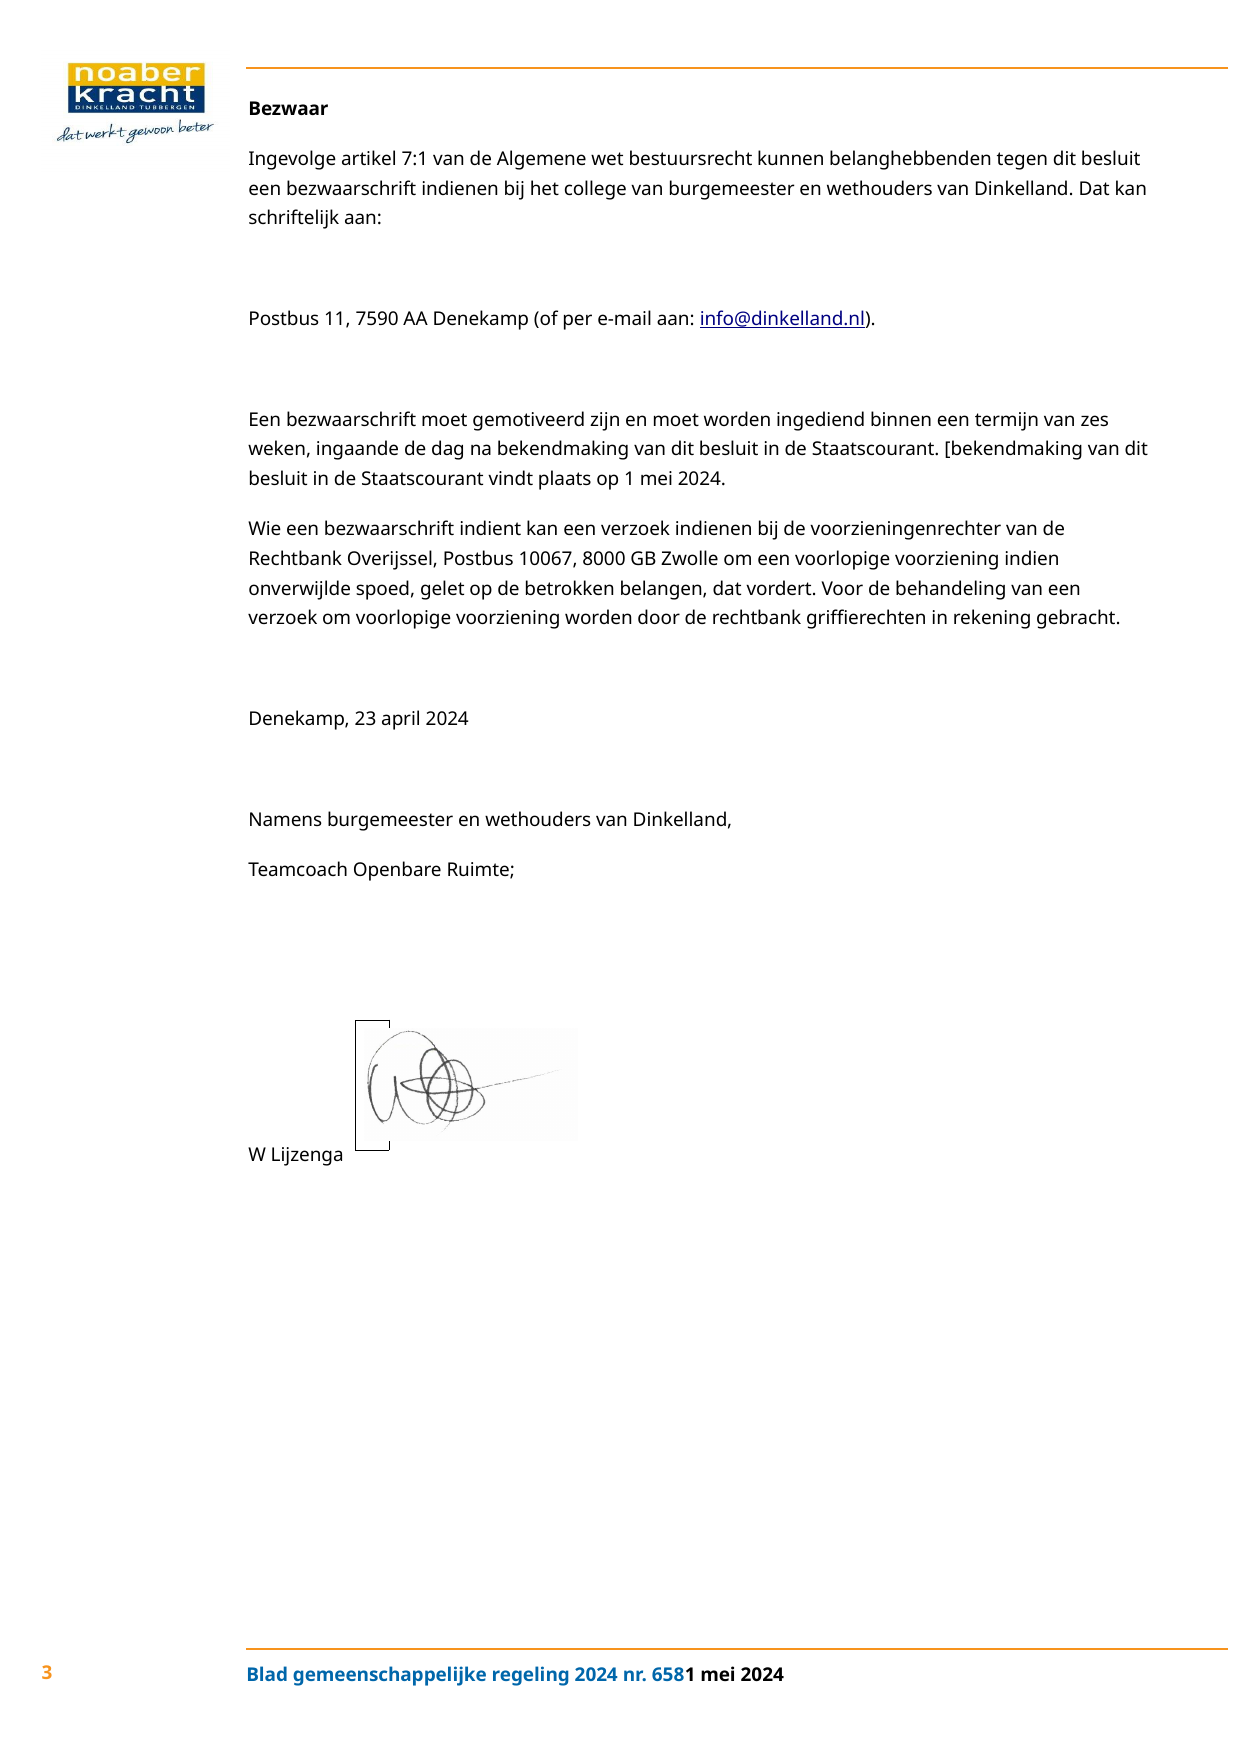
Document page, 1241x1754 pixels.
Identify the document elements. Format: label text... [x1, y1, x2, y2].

picture [41, 47, 231, 172]
text Namens burgemeester en wethouders van Dinkelland, [248, 806, 1152, 832]
text W Lijzenga [248, 1008, 1152, 1167]
text Teamcoach Openbare Ruimte; [248, 856, 1152, 882]
text Een bezwaarschrift moet gemotiveerd zijn en moet worden ingediend binnen een termijn van zes weken, ingaande de dag na bekendmaking van dit besluit in de Staatscourant. [bekendmaking van dit besluit in de Staatscourant vindt plaats op 1 mei 2024. [248, 406, 1152, 491]
text Postbus 11, 7590 AA Denekamp (of per e-mail aan: info@dinkelland.nl). [248, 305, 1152, 331]
picture [364, 1028, 578, 1141]
text Denekamp, 23 april 2024 [248, 705, 1152, 731]
text Wie een bezwaarschrift indient kan een verzoek indienen bij de voorzieningenrechter van de Rechtbank Overijssel, Postbus 10067, 8000 GB Zwolle om een voorlopige voorziening indien onverwijlde spoed, gelet op de betrokken belangen, dat vordert. Voor de behandeling van een verzoek om voorlopige voorziening worden door de rechtbank griffierechten in rekening gebracht. [248, 516, 1152, 630]
text Bezwaar [248, 95, 1152, 121]
text Ingevolge artikel 7:1 van de Algemene wet bestuursrecht kunnen belanghebbenden tegen dit besluit een bezwaarschrift indienen bij het college van burgemeester en wethouders van Dinkelland. Dat kan schriftelijk aan: [248, 145, 1152, 230]
